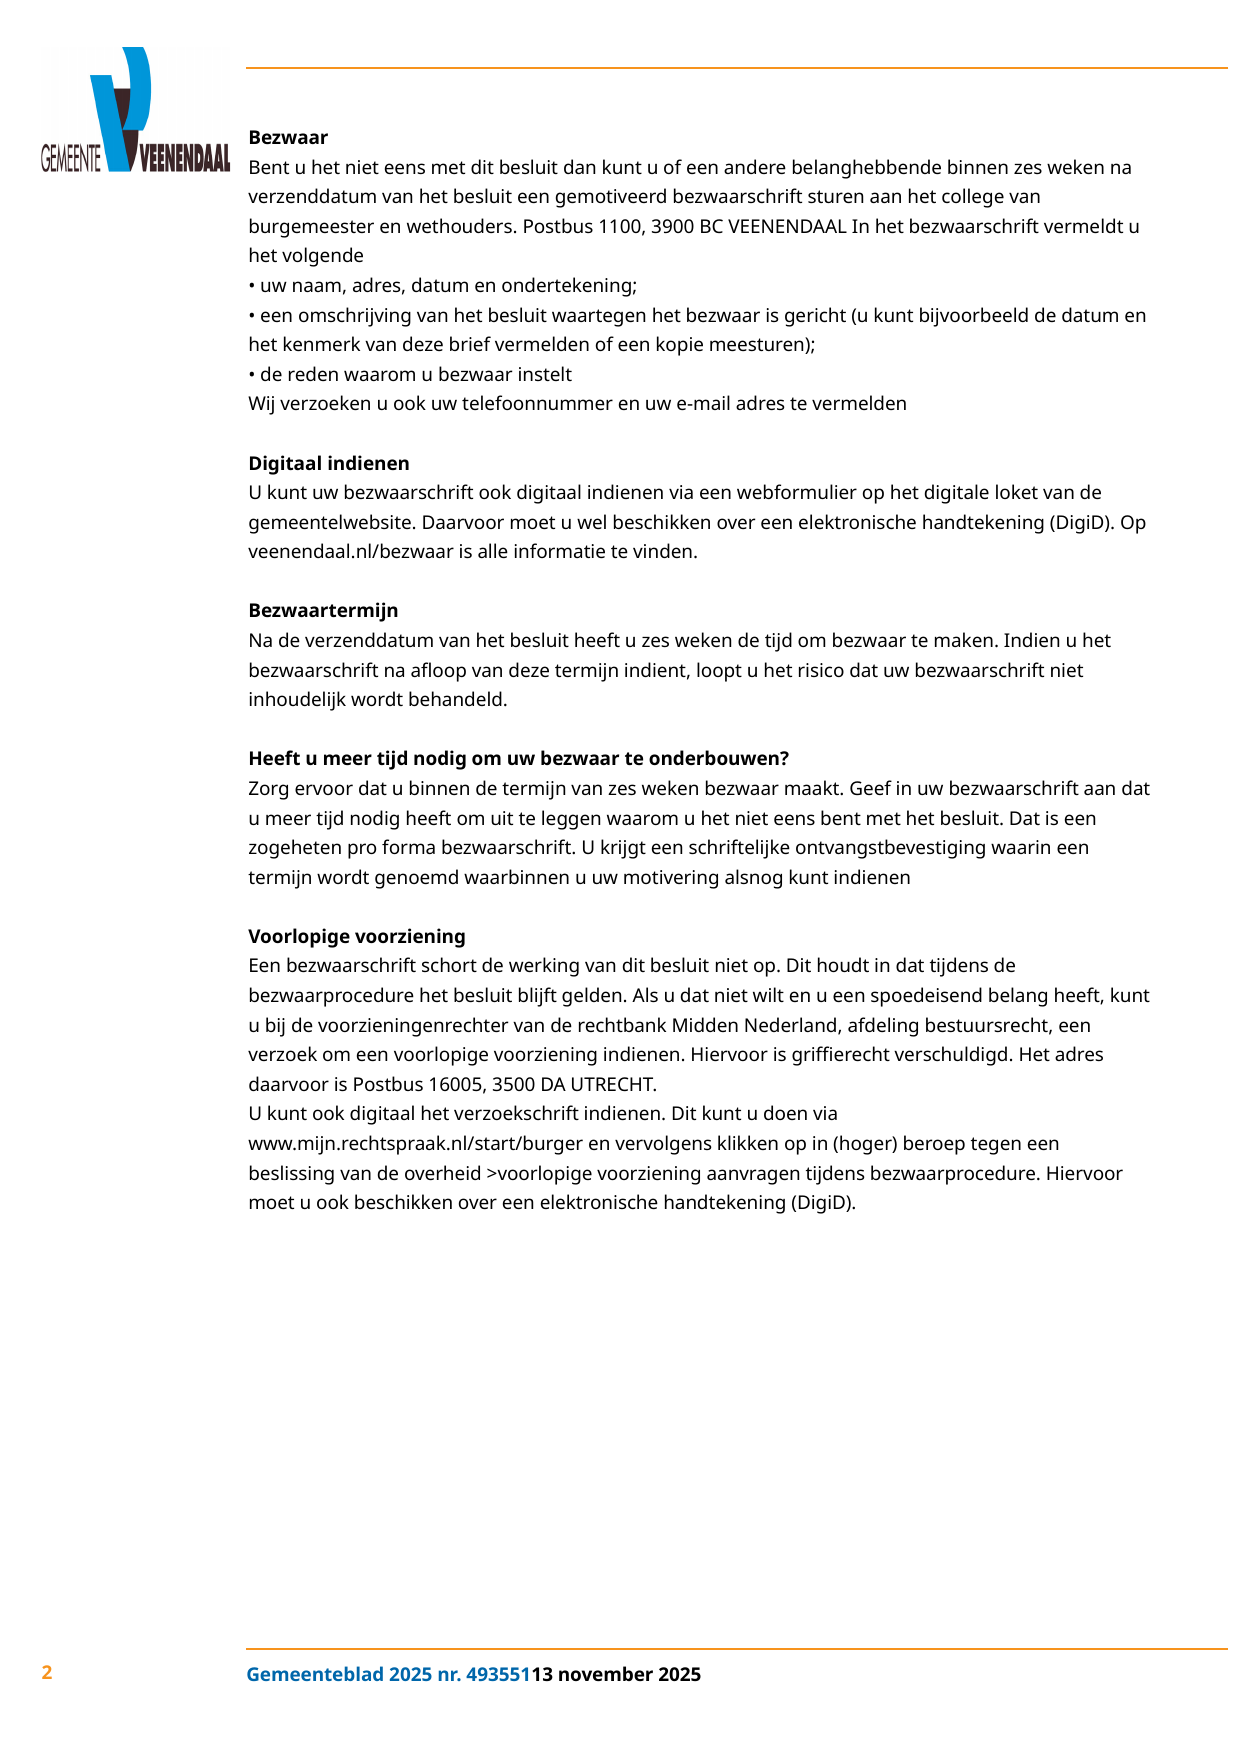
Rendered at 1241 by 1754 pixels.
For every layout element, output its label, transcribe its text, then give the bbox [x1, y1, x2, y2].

text Een bezwaarschrift schort de werking van dit besluit niet op. Dit houdt in dat tijdens de bezwaarprocedure het besluit blijft gelden. Als u dat niet wilt en u een spoedeisend belang heeft, kunt u bij de voorzieningenrechter van de rechtbank Midden Nederland, afdeling bestuursrecht, een verzoek om een voorlopige voorziening indienen. Hiervoor is griffierecht verschuldigd. Het adres daarvoor is Postbus 16005, 3500 DA UTRECHT. [248, 953, 1152, 1097]
text Bezwaar [248, 124, 1152, 150]
text Voorlopige voorziening [248, 923, 1152, 949]
picture [123, 47, 231, 172]
text Heeft u meer tijd nodig om uw bezwaar te onderbouwen? [248, 746, 1152, 771]
text Na de verzenddatum van het besluit heeft u zes weken de tijd om bezwaar te maken. Indien u het bezwaarschrift na afloop van deze termijn indient, loopt u het risico dat uw bezwaarschrift niet inhoudelijk wordt behandeld. [248, 627, 1152, 712]
text Zorg ervoor dat u binnen de termijn van zes weken bezwaar maakt. Geef in uw bezwaarschrift aan dat u meer tijd nodig heeft om uit te leggen waarom u het niet eens bent met het besluit. Dat is een zogeheten pro forma bezwaarschrift. U krijgt een schriftelijke ontvangstbevestiging waarin een termijn wordt genoemd waarbinnen u uw motivering alsnog kunt indienen [248, 775, 1152, 890]
picture [41, 47, 130, 172]
text Digitaal indienen [248, 450, 1152, 476]
text Bezwaartermijn [248, 598, 1152, 623]
text U kunt ook digitaal het verzoekschrift indienen. Dit kunt u doen via www.mijn.rechtspraak.nl/start/burger en vervolgens klikken op in (hoger) beroep tegen een beslissing van de overheid >voorlopige voorziening aanvragen tijdens bezwaarprocedure. Hiervoor moet u ook beschikken over een elektronische handtekening (DigiD). [248, 1101, 1152, 1215]
text • uw naam, adres, datum en ondertekening; [248, 272, 1152, 298]
text Wij verzoeken u ook uw telefoonnummer en uw e-mail adres te vermelden [248, 391, 1152, 416]
text U kunt uw bezwaarschrift ook digitaal indienen via een webformulier op het digitale loket van de gemeentelwebsite. Daarvoor moet u wel beschikken over een elektronische handtekening (DigiD). Op veenendaal.nl/bezwaar is alle informatie te vinden. [248, 479, 1152, 564]
text • de reden waarom u bezwaar instelt [248, 361, 1152, 387]
text Bent u het niet eens met dit besluit dan kunt u of een andere belanghebbende binnen zes weken na verzenddatum van het besluit een gemotiveerd bezwaarschrift sturen aan het college van burgemeester en wethouders. Postbus 1100, 3900 BC VEENENDAAL In het bezwaarschrift vermeldt u het volgende [248, 154, 1152, 268]
text • een omschrijving van het besluit waartegen het bezwaar is gericht (u kunt bijvoorbeeld de datum en het kenmerk van deze brief vermelden of een kopie meesturen); [248, 302, 1152, 357]
